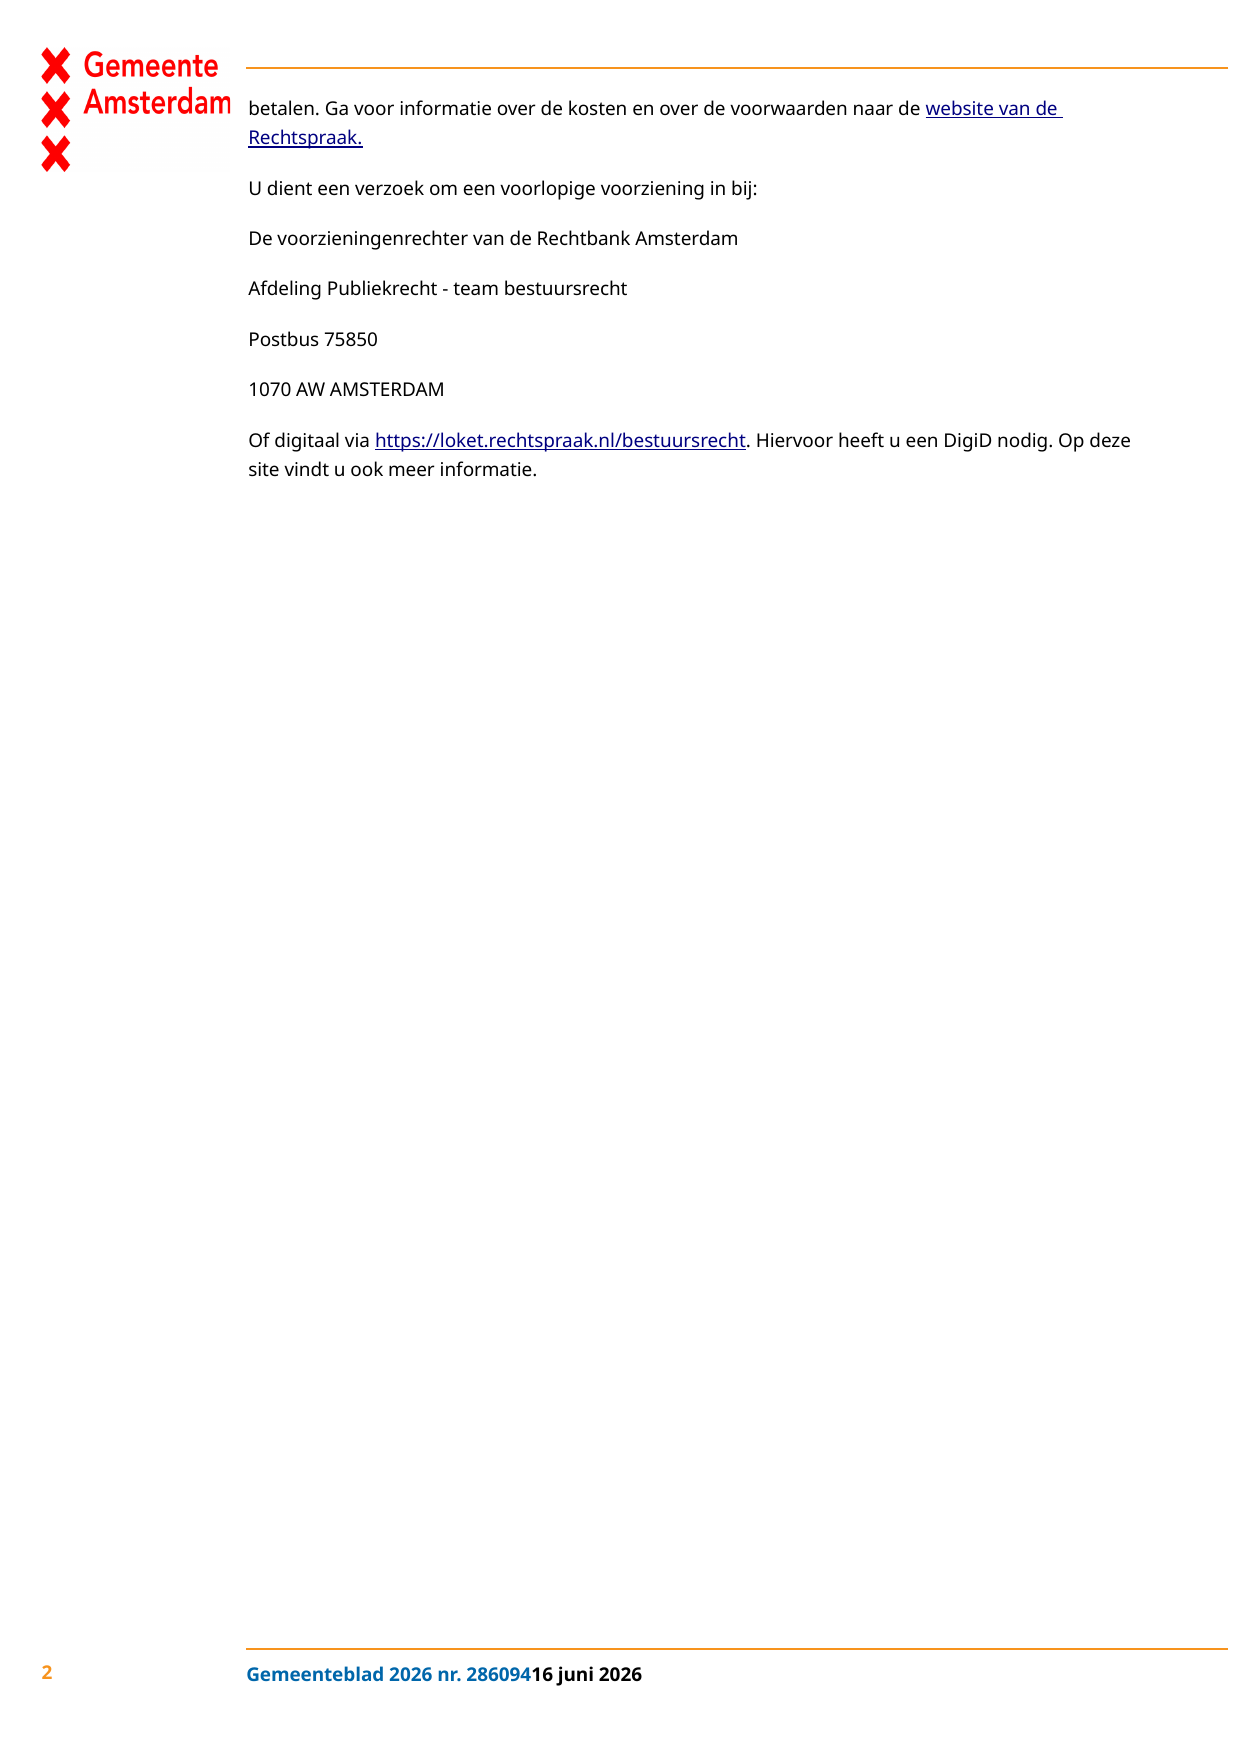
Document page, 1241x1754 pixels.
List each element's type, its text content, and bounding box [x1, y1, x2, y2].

text betalen. Ga voor informatie over de kosten en over de voorwaarden naar de website van de Rechtspraak. [248, 95, 1152, 150]
text De voorzieningenrechter van de Rechtbank Amsterdam [248, 225, 1152, 251]
text Afdeling Publiekrecht - team bestuursrecht [248, 276, 1152, 301]
text 1070 AW AMSTERDAM [248, 376, 1152, 402]
text U dient een verzoek om een voorlopige voorziening in bij: [248, 175, 1152, 201]
picture [41, 47, 231, 172]
text Postbus 75850 [248, 326, 1152, 352]
text Of digitaal via https://loket.rechtspraak.nl/bestuursrecht. Hiervoor heeft u een DigiD nodig. Op deze site vindt u ook meer informatie. [248, 427, 1152, 482]
